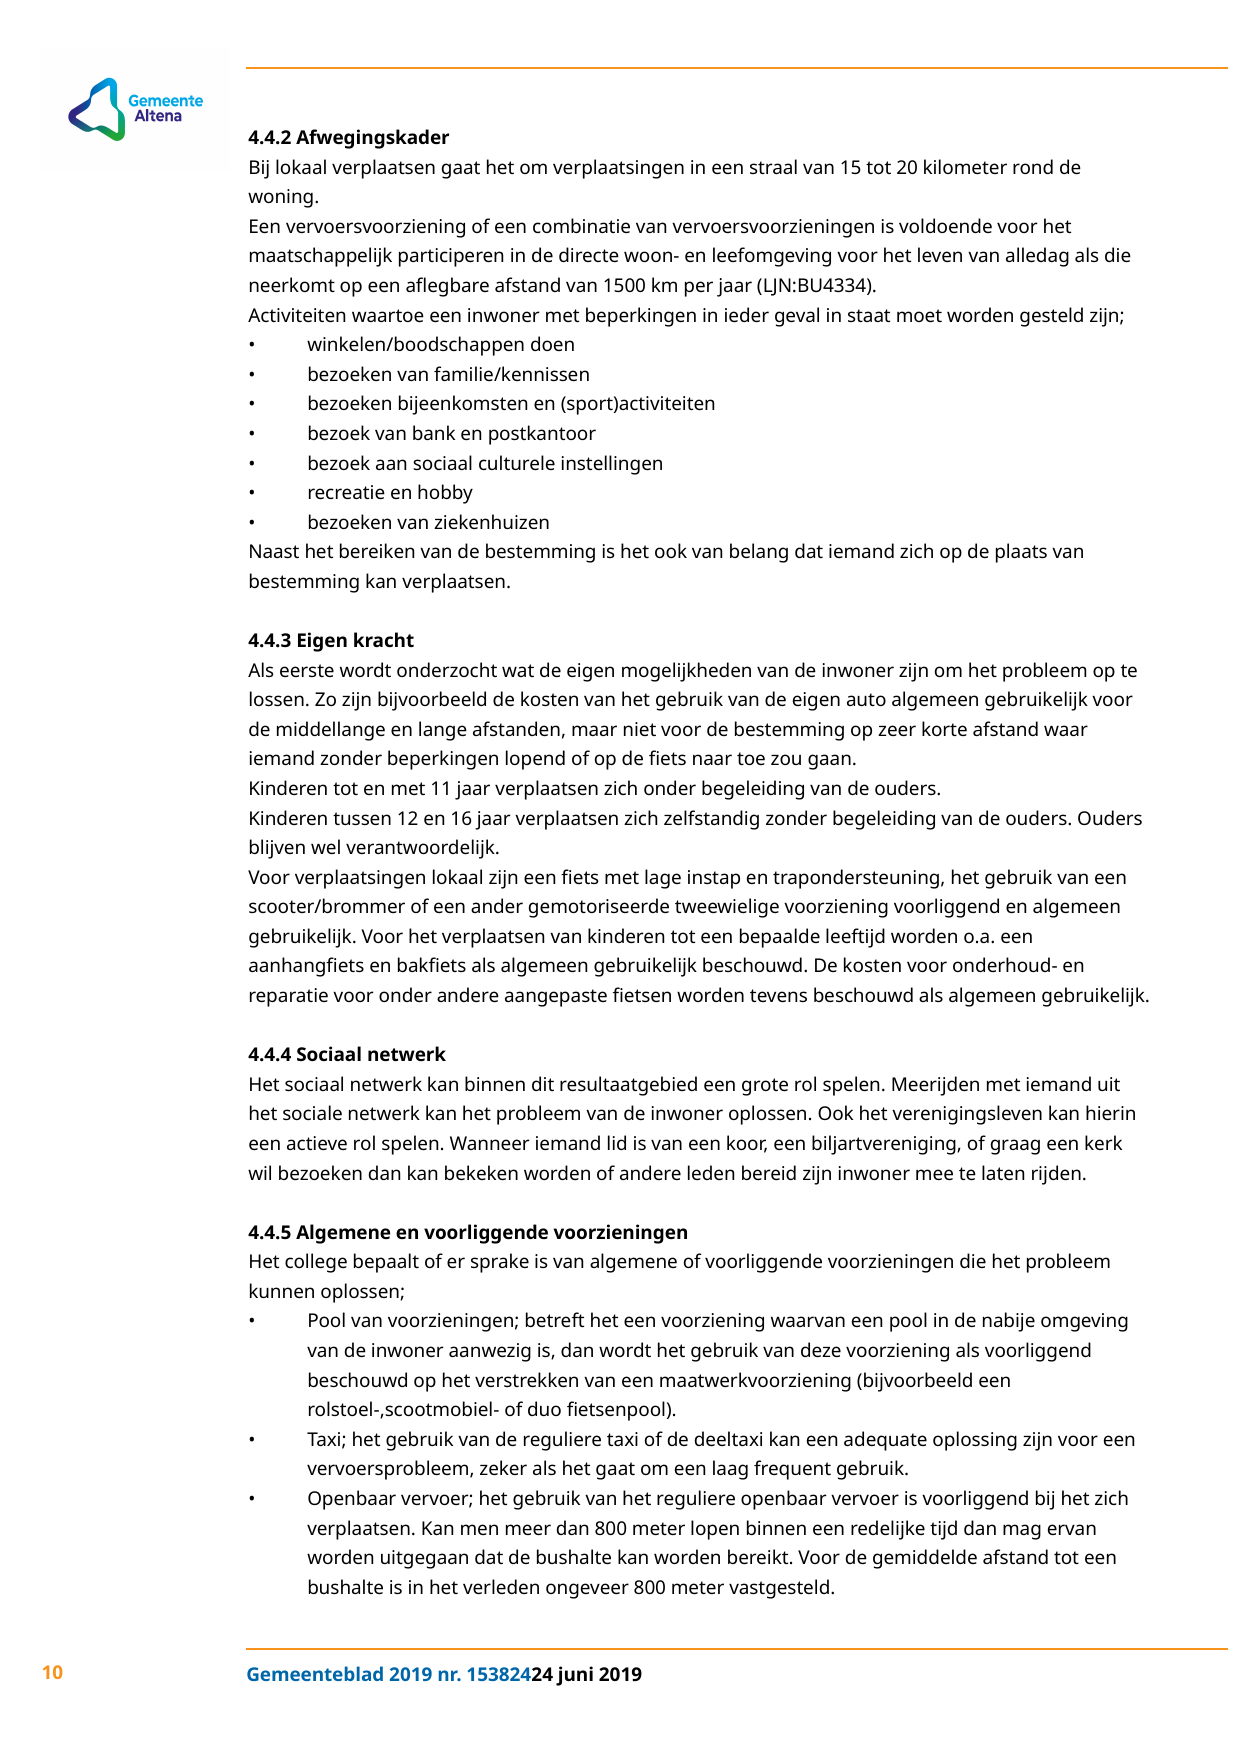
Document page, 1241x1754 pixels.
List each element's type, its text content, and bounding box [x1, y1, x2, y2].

list bezoeken van ziekenhuizen [248, 509, 1152, 535]
list winkelen/boodschappen doen [248, 331, 1152, 357]
text 4.4.4 Sociaal netwerk [248, 1041, 1152, 1067]
text Het college bepaalt of er sprake is van algemene of voorliggende voorzieningen die het probleem kunnen oplossen; [248, 1248, 1152, 1304]
text Als eerste wordt onderzocht wat de eigen mogelijkheden van de inwoner zijn om het probleem op te lossen. Zo zijn bijvoorbeeld de kosten van het gebruik van de eigen auto algemeen gebruikelijk voor de middellange en lange afstanden, maar niet voor de bestemming op zeer korte afstand waar iemand zonder beperkingen lopend of op de fiets naar toe zou gaan. [248, 657, 1152, 771]
text Naast het bereiken van de bestemming is het ook van belang dat iemand zich op de plaats van bestemming kan verplaatsen. [248, 538, 1152, 594]
text Het sociaal netwerk kan binnen dit resultaatgebied een grote rol spelen. Meerijden met iemand uit het sociale netwerk kan het probleem van de inwoner oplossen. Ook het verenigingsleven kan hierin een actieve rol spelen. Wanneer iemand lid is van een koor, een biljartvereniging, of graag een kerk wil bezoeken dan kan bekeken worden of andere leden bereid zijn inwoner mee te laten rijden. [248, 1071, 1152, 1186]
list Pool van voorzieningen; betreft het een voorziening waarvan een pool in de nabije omgeving van de inwoner aanwezig is, dan wordt het gebruik van deze voorziening als voorliggend beschouwd op het verstrekken van een maatwerkvoorziening (bijvoorbeeld een rolstoel-,scootmobiel- of duo fietsenpool). [248, 1308, 1152, 1422]
text Kinderen tussen 12 en 16 jaar verplaatsen zich zelfstandig zonder begeleiding van de ouders. Ouders blijven wel verantwoordelijk. [248, 805, 1152, 860]
list recreatie en hobby [248, 479, 1152, 505]
list bezoek aan sociaal culturele instellingen [248, 450, 1152, 476]
list bezoek van bank en postkantoor [248, 420, 1152, 446]
text Kinderen tot en met 11 jaar verplaatsen zich onder begeleiding van de ouders. [248, 775, 1152, 801]
list bezoeken van familie/kennissen [248, 361, 1152, 387]
picture [41, 47, 231, 172]
list Taxi; het gebruik van de reguliere taxi of de deeltaxi kan een adequate oplossing zijn voor een vervoersprobleem, zeker als het gaat om een laag frequent gebruik. [248, 1426, 1152, 1481]
text Activiteiten waartoe een inwoner met beperkingen in ieder geval in staat moet worden gesteld zijn; [248, 302, 1152, 328]
list Openbaar vervoer; het gebruik van het reguliere openbaar vervoer is voorliggend bij het zich verplaatsen. Kan men meer dan 800 meter lopen binnen een redelijke tijd dan mag ervan worden uitgegaan dat de bushalte kan worden bereikt. Voor de gemiddelde afstand tot een bushalte is in het verleden ongeveer 800 meter vastgesteld. [248, 1485, 1152, 1600]
text Voor verplaatsingen lokaal zijn een fiets met lage instap en trapondersteuning, het gebruik van een scooter/brommer of een ander gemotoriseerde tweewielige voorziening voorliggend en algemeen gebruikelijk. Voor het verplaatsen van kinderen tot een bepaalde leeftijd worden o.a. een aanhangfiets en bakfiets als algemeen gebruikelijk beschouwd. De kosten voor onderhoud- en reparatie voor onder andere aangepaste fietsen worden tevens beschouwd als algemeen gebruikelijk. [248, 864, 1152, 1008]
text 4.4.5 Algemene en voorliggende voorzieningen [248, 1219, 1152, 1245]
list bezoeken bijeenkomsten en (sport)activiteiten [248, 391, 1152, 416]
text Een vervoersvoorziening of een combinatie van vervoersvoorzieningen is voldoende voor het maatschappelijk participeren in de directe woon- en leefomgeving voor het leven van alledag als die neerkomt op een aflegbare afstand van 1500 km per jaar (LJN:BU4334). [248, 213, 1152, 298]
text 4.4.3 Eigen kracht [248, 627, 1152, 653]
text 4.4.2 Afwegingskader [248, 124, 1152, 150]
text Bij lokaal verplaatsen gaat het om verplaatsingen in een straal van 15 tot 20 kilometer rond de woning. [248, 154, 1152, 209]
